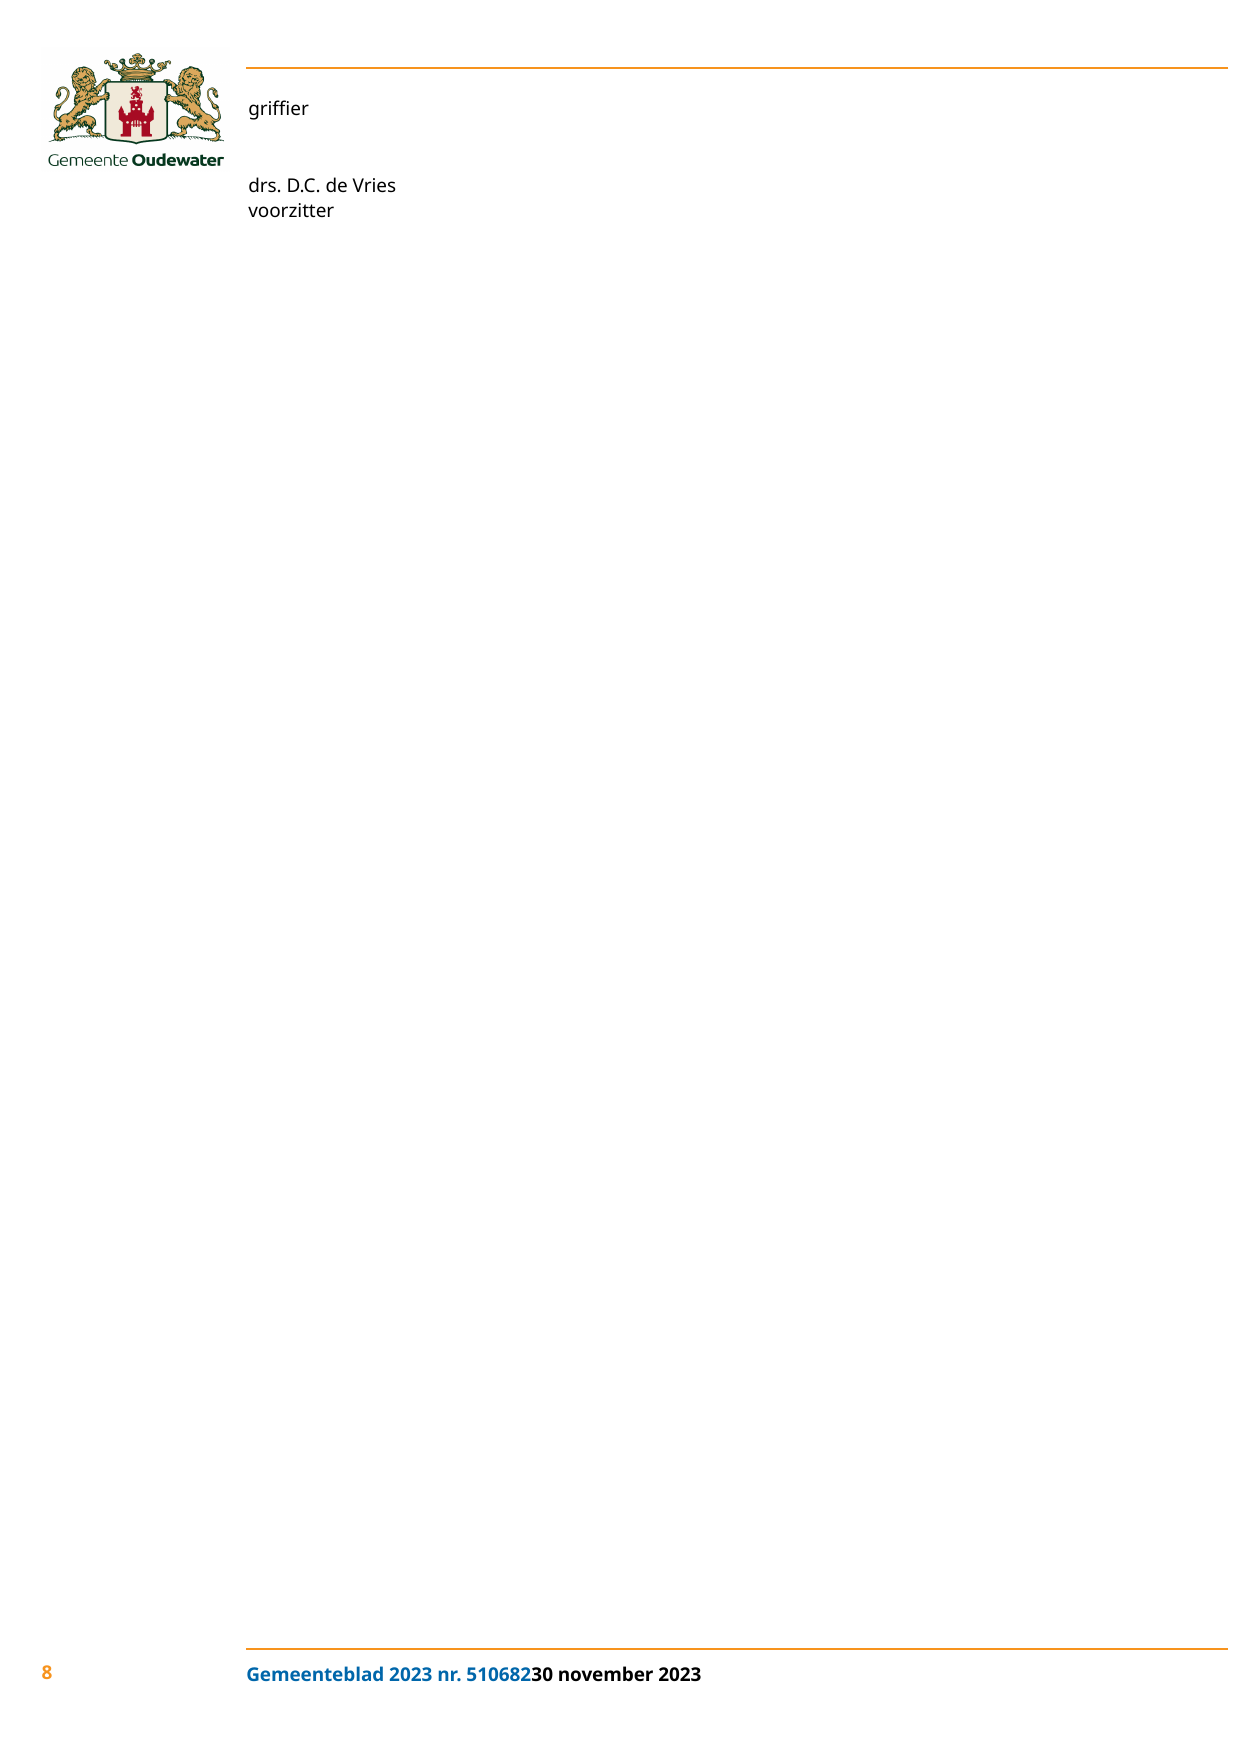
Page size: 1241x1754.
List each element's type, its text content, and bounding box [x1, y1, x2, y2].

text griffier [248, 95, 1152, 121]
text drs. D.C. de Vries [248, 172, 1152, 198]
text voorzitter [248, 198, 1152, 223]
picture [41, 47, 231, 172]
